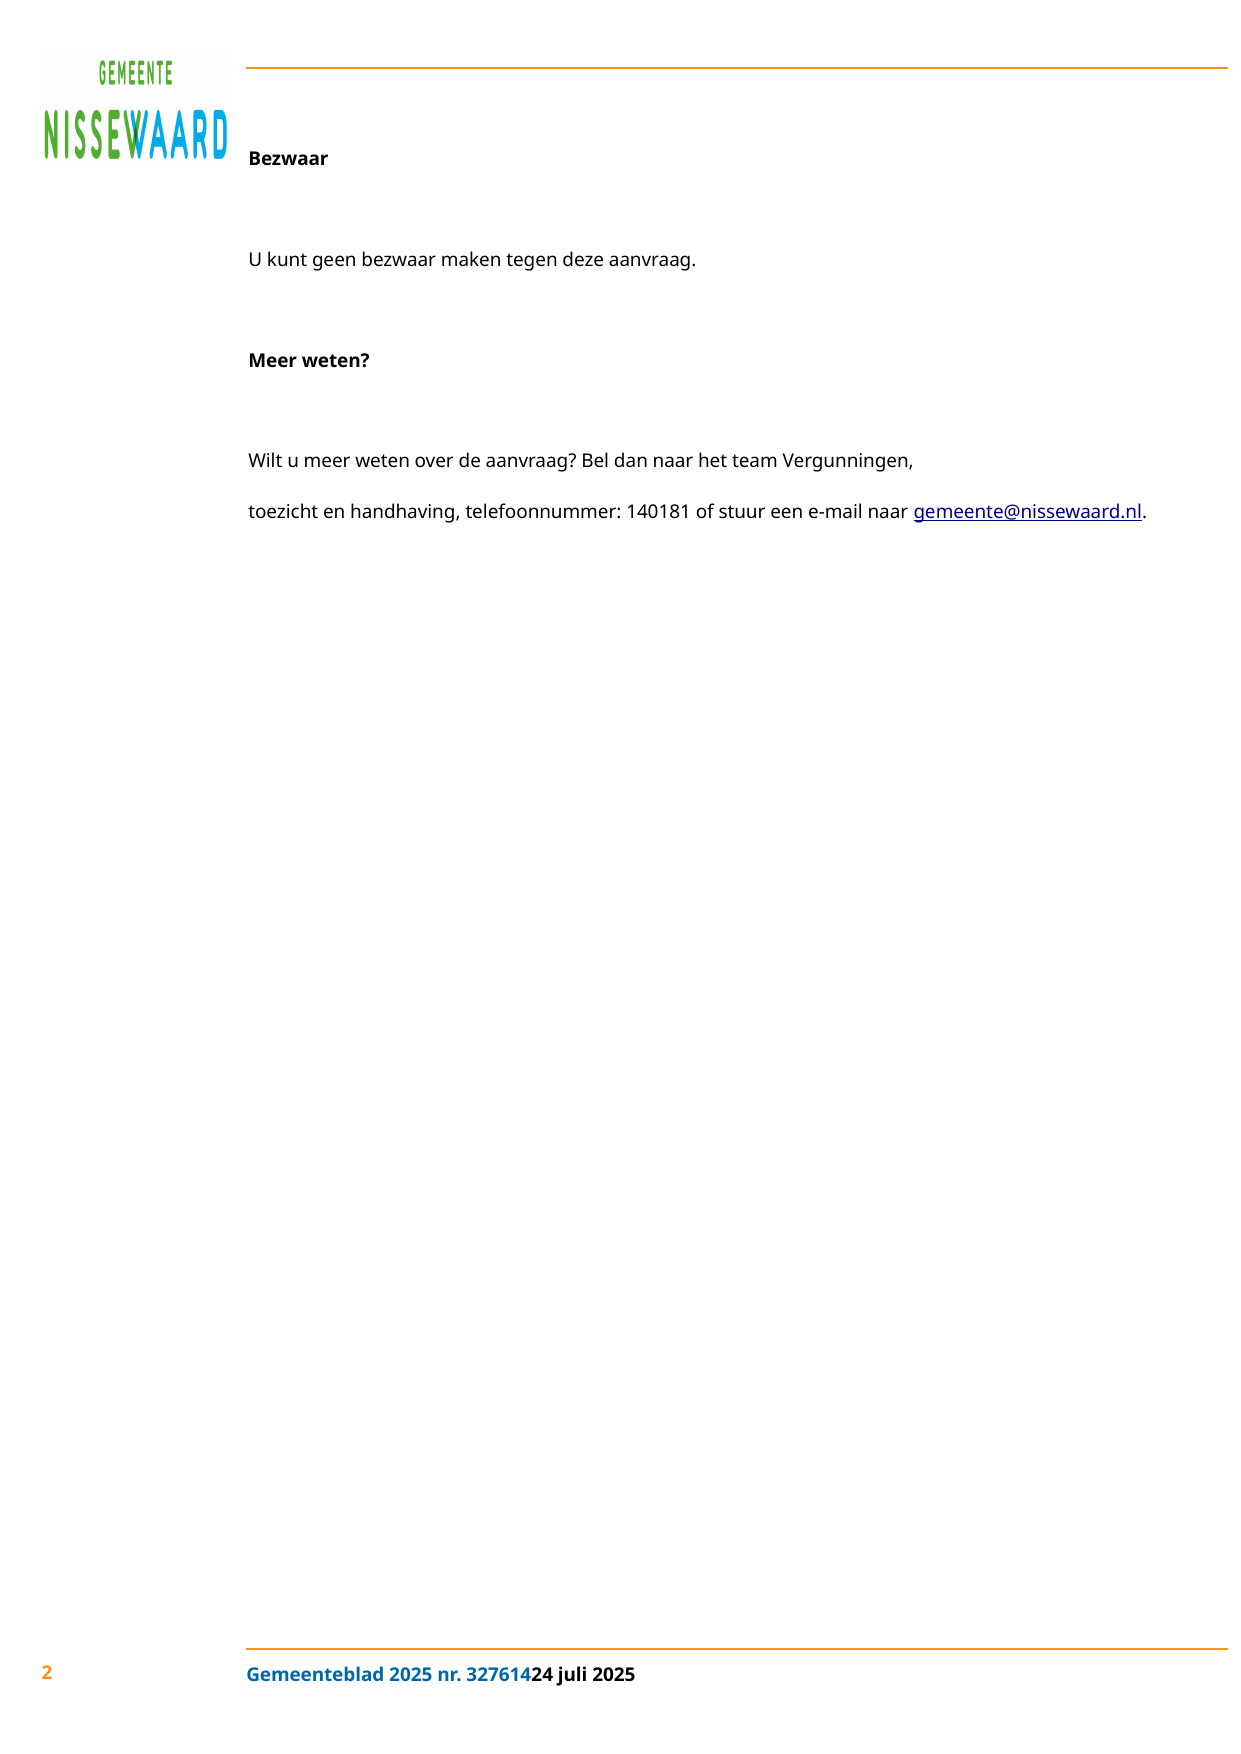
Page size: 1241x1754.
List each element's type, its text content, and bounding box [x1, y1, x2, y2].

text Meer weten? [248, 347, 1152, 373]
text Bezwaar [248, 145, 1152, 171]
text toezicht en handhaving, telefoonnummer: 140181 of stuur een e-mail naar gemeente@nissewaard.nl. [248, 498, 1152, 524]
picture [41, 47, 231, 172]
text Wilt u meer weten over de aanvraag? Bel dan naar het team Vergunningen, [248, 448, 1152, 473]
text U kunt geen bezwaar maken tegen deze aanvraag. [248, 246, 1152, 272]
